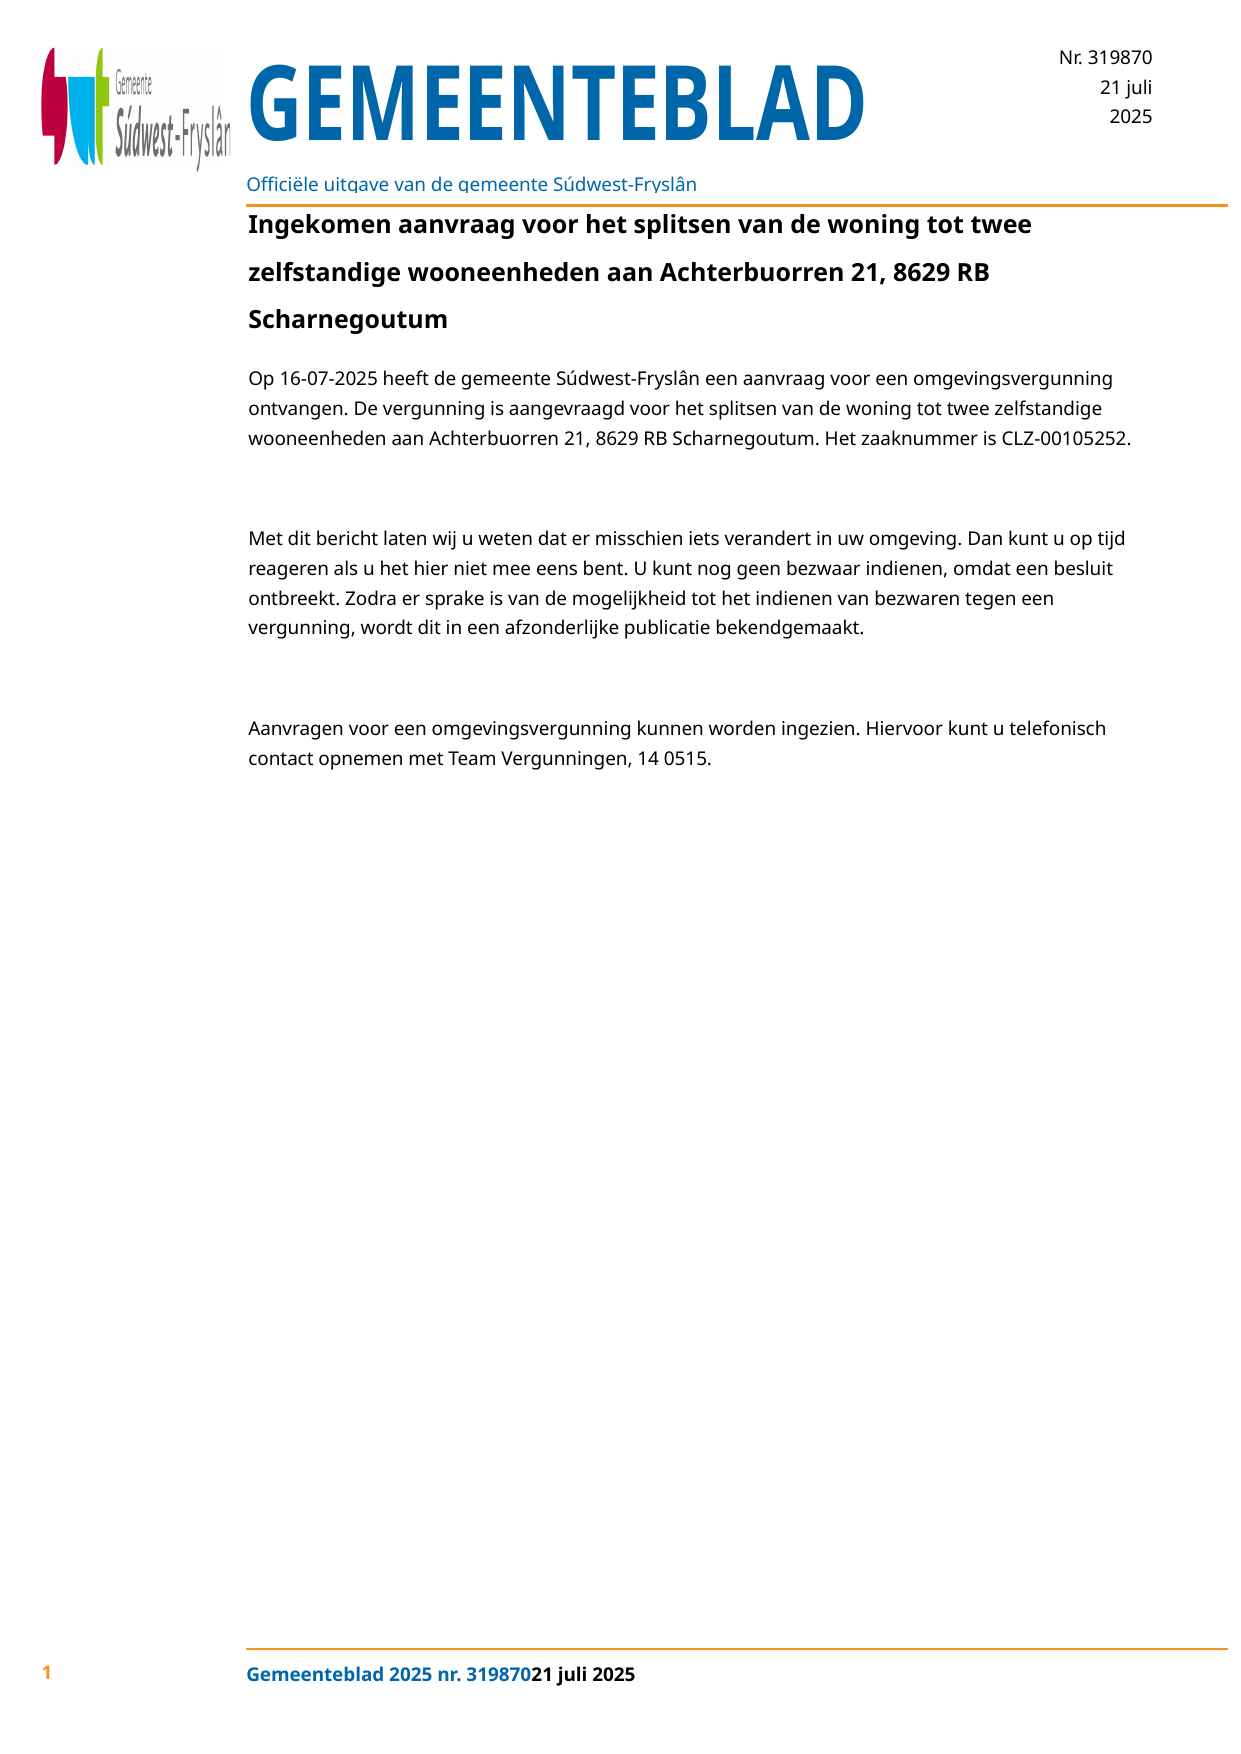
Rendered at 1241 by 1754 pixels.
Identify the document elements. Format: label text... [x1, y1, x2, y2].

text Ingekomen aanvraag voor het splitsen van de woning tot twee zelfstandige wooneenheden aan Achterbuorren 21, 8629 RB Scharnegoutum [248, 207, 1152, 336]
text Op 16-07-2025 heeft de gemeente Súdwest-Fryslân een aanvraag voor een omgevingsvergunning ontvangen. De vergunning is aangevraagd voor het splitsen van de woning tot twee zelfstandige wooneenheden aan Achterbuorren 21, 8629 RB Scharnegoutum. Het zaaknummer is CLZ-00105252. [248, 366, 1152, 450]
text Aanvragen voor een omgevingsvergunning kunnen worden ingezien. Hiervoor kunt u telefonisch contact opnemen met Team Vergunningen, 14 0515. [248, 715, 1152, 770]
text Met dit bericht laten wij u weten dat er misschien iets verandert in uw omgeving. Dan kunt u op tijd reageren als u het hier niet mee eens bent. U kunt nog geen bezwaar indienen, omdat een besluit ontbreekt. Zodra er sprake is van de mogelijkheid tot het indienen van bezwaren tegen een vergunning, wordt dit in een afzonderlijke publicatie bekendgemaakt. [248, 526, 1152, 640]
picture [41, 47, 231, 172]
